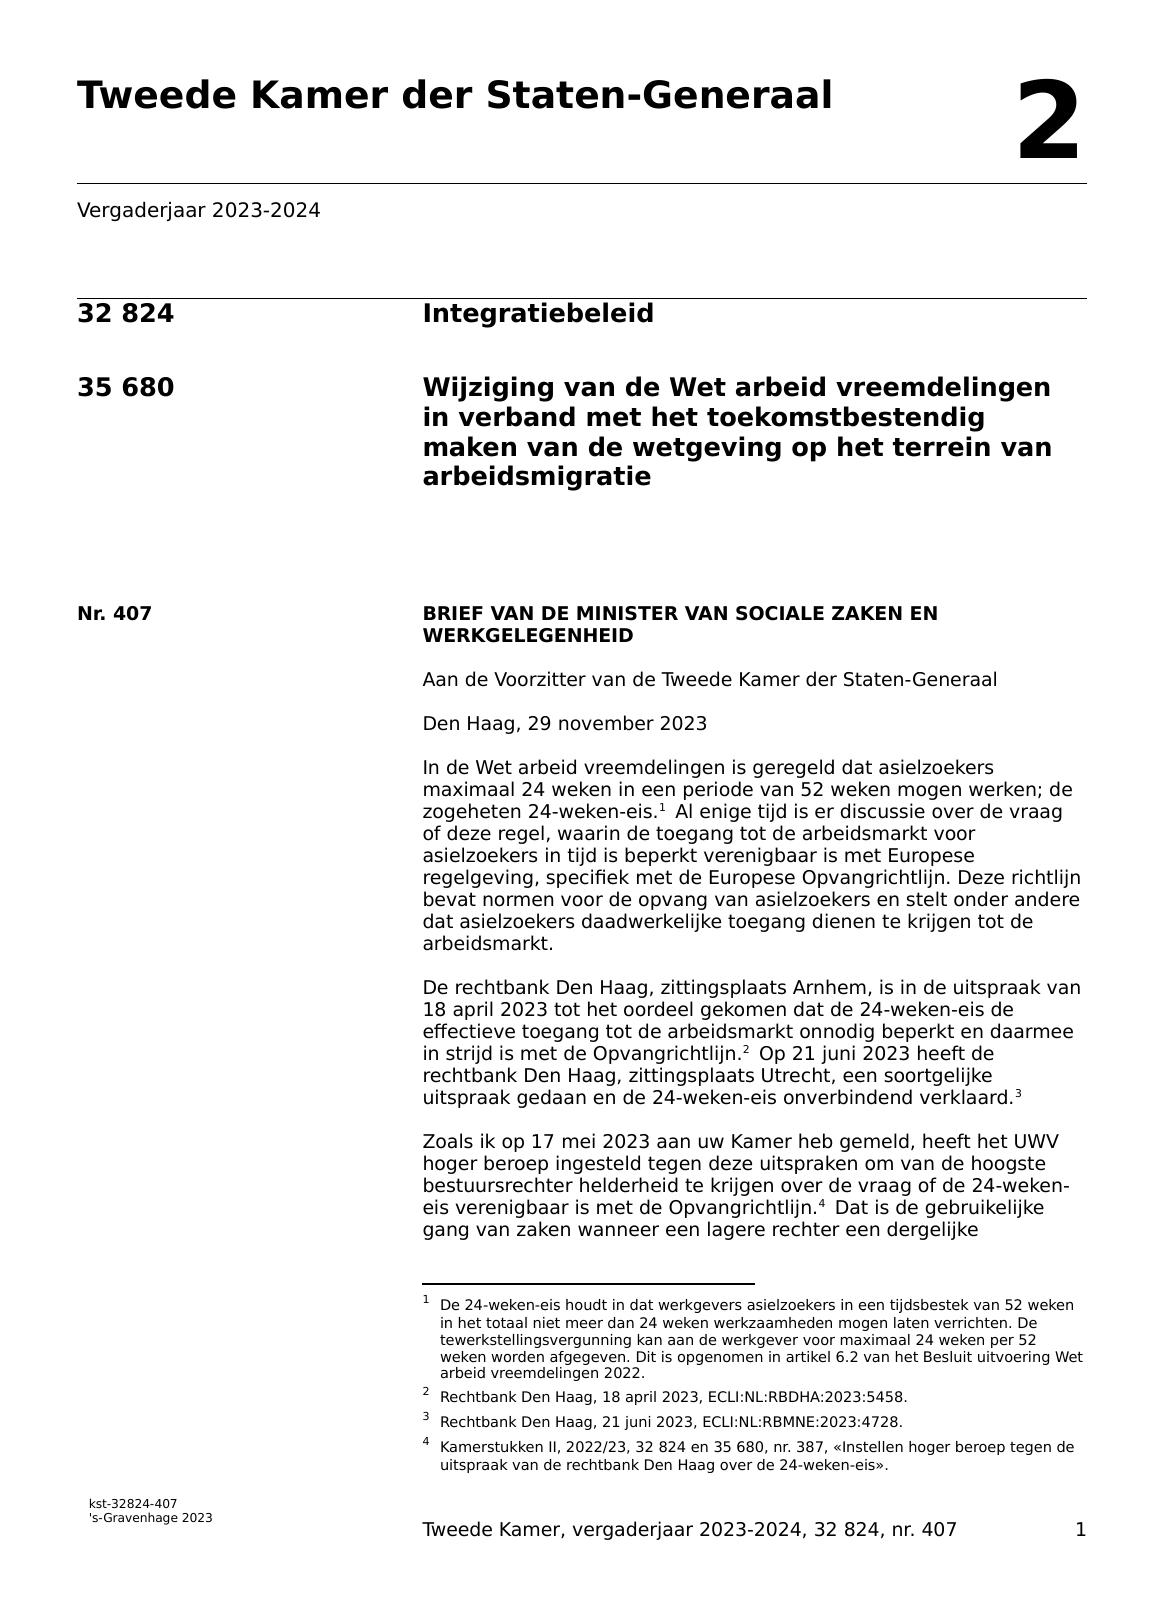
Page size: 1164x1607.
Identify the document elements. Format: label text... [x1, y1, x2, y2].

subtitle 35 680 Wijziging van de Wet arbeid vreemdelingen in verband met het toekomstbestendig maken van de wetgeving op het terrein van arbeidsmigratie [77, 373, 1087, 492]
text Rechtbank Den Haag, 18 april 2023, ECLI:NL:RBDHA:2023:5458. [422, 1385, 1087, 1407]
text 's-Gravenhage 2023 [88, 1511, 323, 1525]
subtitle 32 824 Integratiebeleid [77, 299, 1087, 329]
text De 24-weken-eis houdt in dat werkgevers asielzoekers in een tijdsbestek van 52 weken in het totaal niet meer dan 24 weken werkzaamheden mogen laten verrichten. De tewerkstellingsvergunning kan aan de werkgever voor maximaal 24 weken per 52 weken worden afgegeven. Dit is opgenomen in artikel 6.2 van het Besluit uitvoering Wet arbeid vreemdelingen 2022. [422, 1293, 1087, 1382]
text Aan de Voorzitter van de Tweede Kamer der Staten-Generaal [422, 669, 1087, 691]
text Kamerstukken II, 2022/23, 32 824 en 35 680, nr. 387, «Instellen hoger beroep tegen de uitspraak van de rechtbank Den Haag over de 24-weken-eis». [422, 1435, 1087, 1474]
table_header 2 [886, 59, 1087, 183]
text Zoals ik op 17 mei 2023 aan uw Kamer heb gemeld, heeft het UWV hoger beroep ingesteld tegen deze uitspraken om van de hoogste bestuursrechter helderheid te krijgen over de vraag of de 24-weken-eis verenigbaar is met de Opvangrichtlijn. Dat is de gebruikelijke gang van zaken wanneer een lagere rechter een dergelijke [422, 1131, 1087, 1241]
text De rechtbank Den Haag, zittingsplaats Arnhem, is in de uitspraak van 18 april 2023 tot het oordeel gekomen dat de 24-weken-eis de effectieve toegang tot de arbeidsmarkt onnodig beperkt en daarmee in strijd is met de Opvangrichtlijn. Op 21 juni 2023 heeft de rechtbank Den Haag, zittingsplaats Utrecht, een soortgelijke uitspraak gedaan en de 24-weken-eis onverbindend verklaard. [422, 977, 1087, 1109]
text kst-32824-407 [88, 1497, 323, 1511]
text Rechtbank Den Haag, 21 juni 2023, ECLI:NL:RBMNE:2023:4728. [422, 1410, 1087, 1432]
text In de Wet arbeid vreemdelingen is geregeld dat asielzoekers maximaal 24 weken in een periode van 52 weken mogen werken; de zogeheten 24-weken-eis. Al enige tijd is er discussie over de vraag of deze regel, waarin de toegang tot de arbeidsmarkt voor asielzoekers in tijd is beperkt verenigbaar is met Europese regelgeving, specifiek met de Europese Opvangrichtlijn. Deze richtlijn bevat normen voor de opvang van asielzoekers en stelt onder andere dat asielzoekers daadwerkelijke toegang dienen te krijgen tot de arbeidsmarkt. [422, 757, 1087, 955]
subtitle Nr. 407 BRIEF VAN DE MINISTER VAN SOCIALE ZAKEN EN WERKGELEGENHEID [77, 603, 1087, 647]
table_cell Vergaderjaar 2023-2024 [77, 184, 1087, 298]
table_header Tweede Kamer der Staten-Generaal [77, 59, 886, 183]
text Den Haag, 29 november 2023 [422, 713, 1087, 735]
